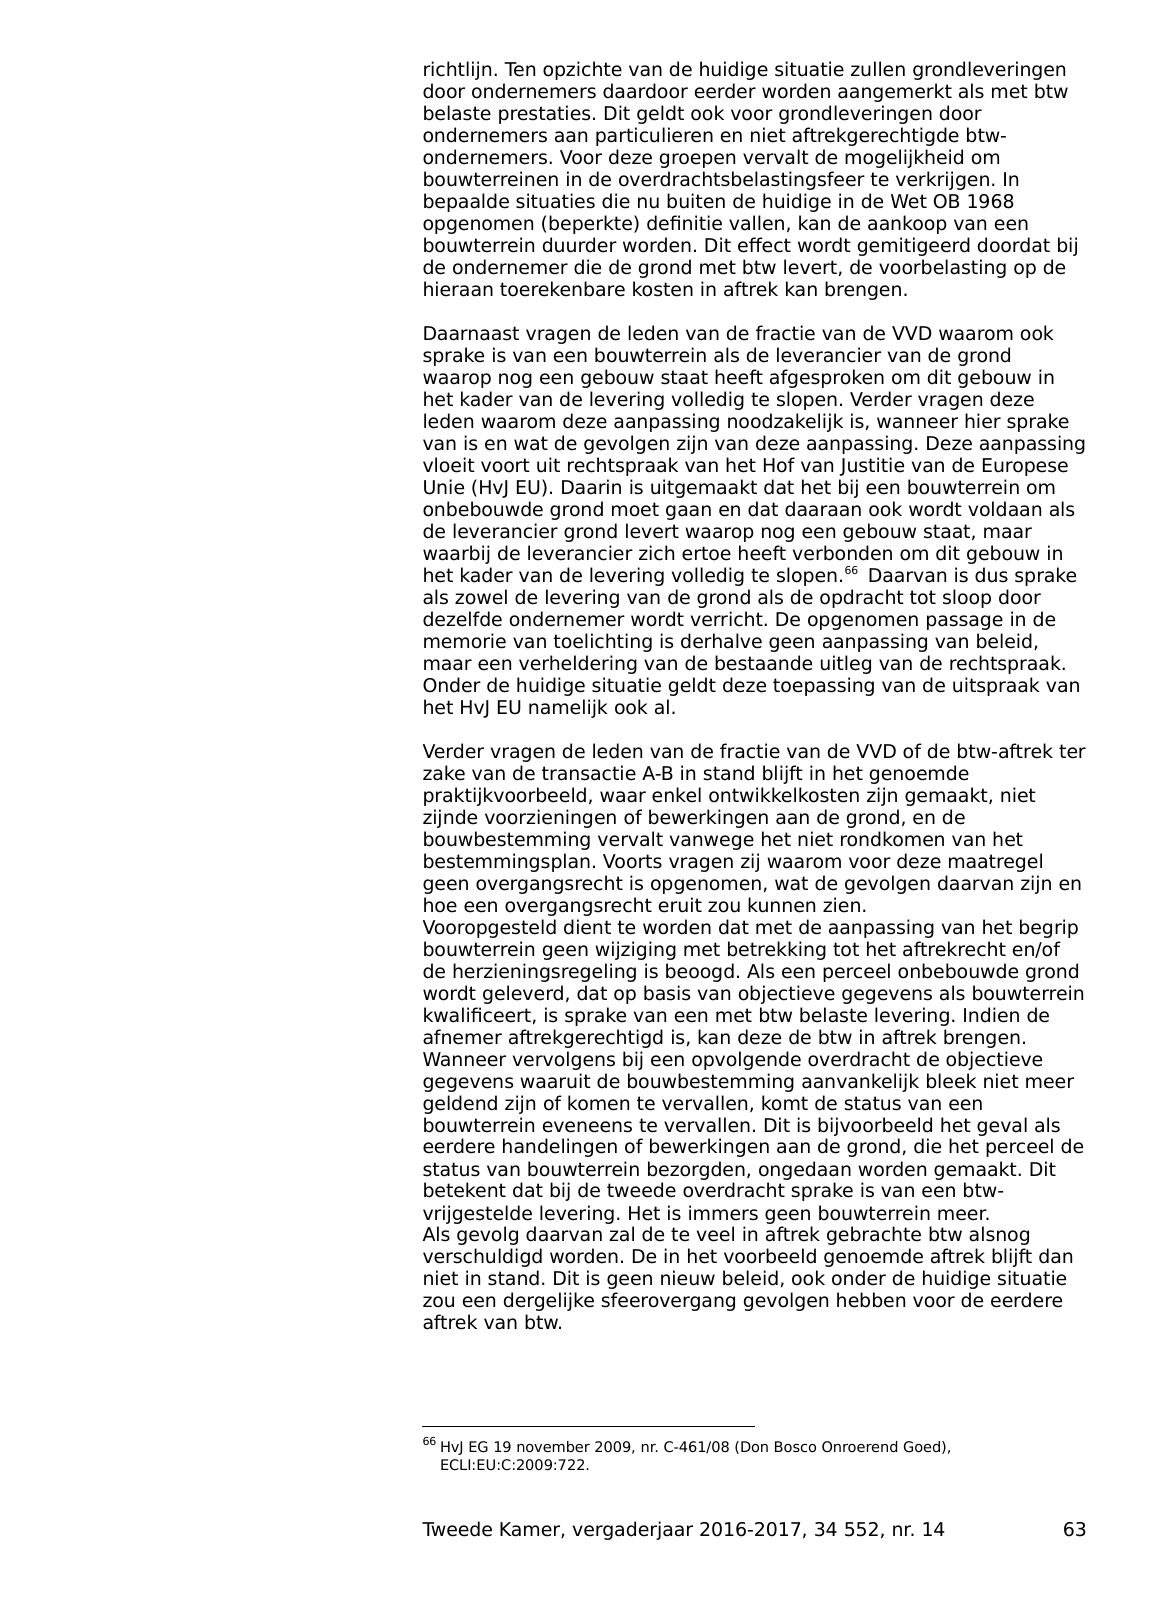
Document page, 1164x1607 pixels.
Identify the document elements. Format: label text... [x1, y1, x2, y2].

text Verder vragen de leden van de fractie van de VVD of de btw-aftrek ter zake van de transactie A-B in stand blijft in het genoemde praktijkvoorbeeld, waar enkel ontwikkelkosten zijn gemaakt, niet zijnde voorzieningen of bewerkingen aan de grond, en de bouwbestemming vervalt vanwege het niet rondkomen van het bestemmingsplan. Voorts vragen zij waarom voor deze maatregel geen overgangsrecht is opgenomen, wat de gevolgen daarvan zijn en hoe een overgangsrecht eruit zou kunnen zien. [422, 741, 1087, 917]
text HvJ EG 19 november 2009, nr. C-461/08 (Don Bosco Onroerend Goed), ECLI:EU:C:2009:722. [422, 1435, 1087, 1474]
text Als gevolg daarvan zal de te veel in aftrek gebrachte btw alsnog verschuldigd worden. De in het voorbeeld genoemde aftrek blijft dan niet in stand. Dit is geen nieuw beleid, ook onder de huidige situatie zou een dergelijke sfeerovergang gevolgen hebben voor de eerdere aftrek van btw. [422, 1224, 1087, 1334]
text Daarnaast vragen de leden van de fractie van de VVD waarom ook sprake is van een bouwterrein als de leverancier van de grond waarop nog een gebouw staat heeft afgesproken om dit gebouw in het kader van de levering volledig te slopen. Verder vragen deze leden waarom deze aanpassing noodzakelijk is, wanneer hier sprake van is en wat de gevolgen zijn van deze aanpassing. Deze aanpassing vloeit voort uit rechtspraak van het Hof van Justitie van de Europese Unie (HvJ EU). Daarin is uitgemaakt dat het bij een bouwterrein om onbebouwde grond moet gaan en dat daaraan ook wordt voldaan als de leverancier grond levert waarop nog een gebouw staat, maar waarbij de leverancier zich ertoe heeft verbonden om dit gebouw in het kader van de levering volledig te slopen. Daarvan is dus sprake als zowel de levering van de grond als de opdracht tot sloop door dezelfde ondernemer wordt verricht. De opgenomen passage in de memorie van toelichting is derhalve geen aanpassing van beleid, maar een verheldering van de bestaande uitleg van de rechtspraak. Onder de huidige situatie geldt deze toepassing van de uitspraak van het HvJ EU namelijk ook al. [422, 323, 1087, 719]
text richtlijn. Ten opzichte van de huidige situatie zullen grondleveringen door ondernemers daardoor eerder worden aangemerkt als met btw belaste prestaties. Dit geldt ook voor grondleveringen door ondernemers aan particulieren en niet aftrekgerechtigde btw-ondernemers. Voor deze groepen vervalt de mogelijkheid om bouwterreinen in de overdrachtsbelastingsfeer te verkrijgen. In bepaalde situaties die nu buiten de huidige in de Wet OB 1968 opgenomen (beperkte) definitie vallen, kan de aankoop van een bouwterrein duurder worden. Dit effect wordt gemitigeerd doordat bij de ondernemer die de grond met btw levert, de voorbelasting op de hieraan toerekenbare kosten in aftrek kan brengen. [422, 59, 1087, 301]
text Vooropgesteld dient te worden dat met de aanpassing van het begrip bouwterrein geen wijziging met betrekking tot het aftrekrecht en/of de herzieningsregeling is beoogd. Als een perceel onbebouwde grond wordt geleverd, dat op basis van objectieve gegevens als bouwterrein kwalificeert, is sprake van een met btw belaste levering. Indien de afnemer aftrekgerechtigd is, kan deze de btw in aftrek brengen. Wanneer vervolgens bij een opvolgende overdracht de objectieve gegevens waaruit de bouwbestemming aanvankelijk bleek niet meer geldend zijn of komen te vervallen, komt de status van een bouwterrein eveneens te vervallen. Dit is bijvoorbeeld het geval als eerdere handelingen of bewerkingen aan de grond, die het perceel de status van bouwterrein bezorgden, ongedaan worden gemaakt. Dit betekent dat bij de tweede overdracht sprake is van een btw-vrijgestelde levering. Het is immers geen bouwterrein meer. [422, 917, 1087, 1224]
